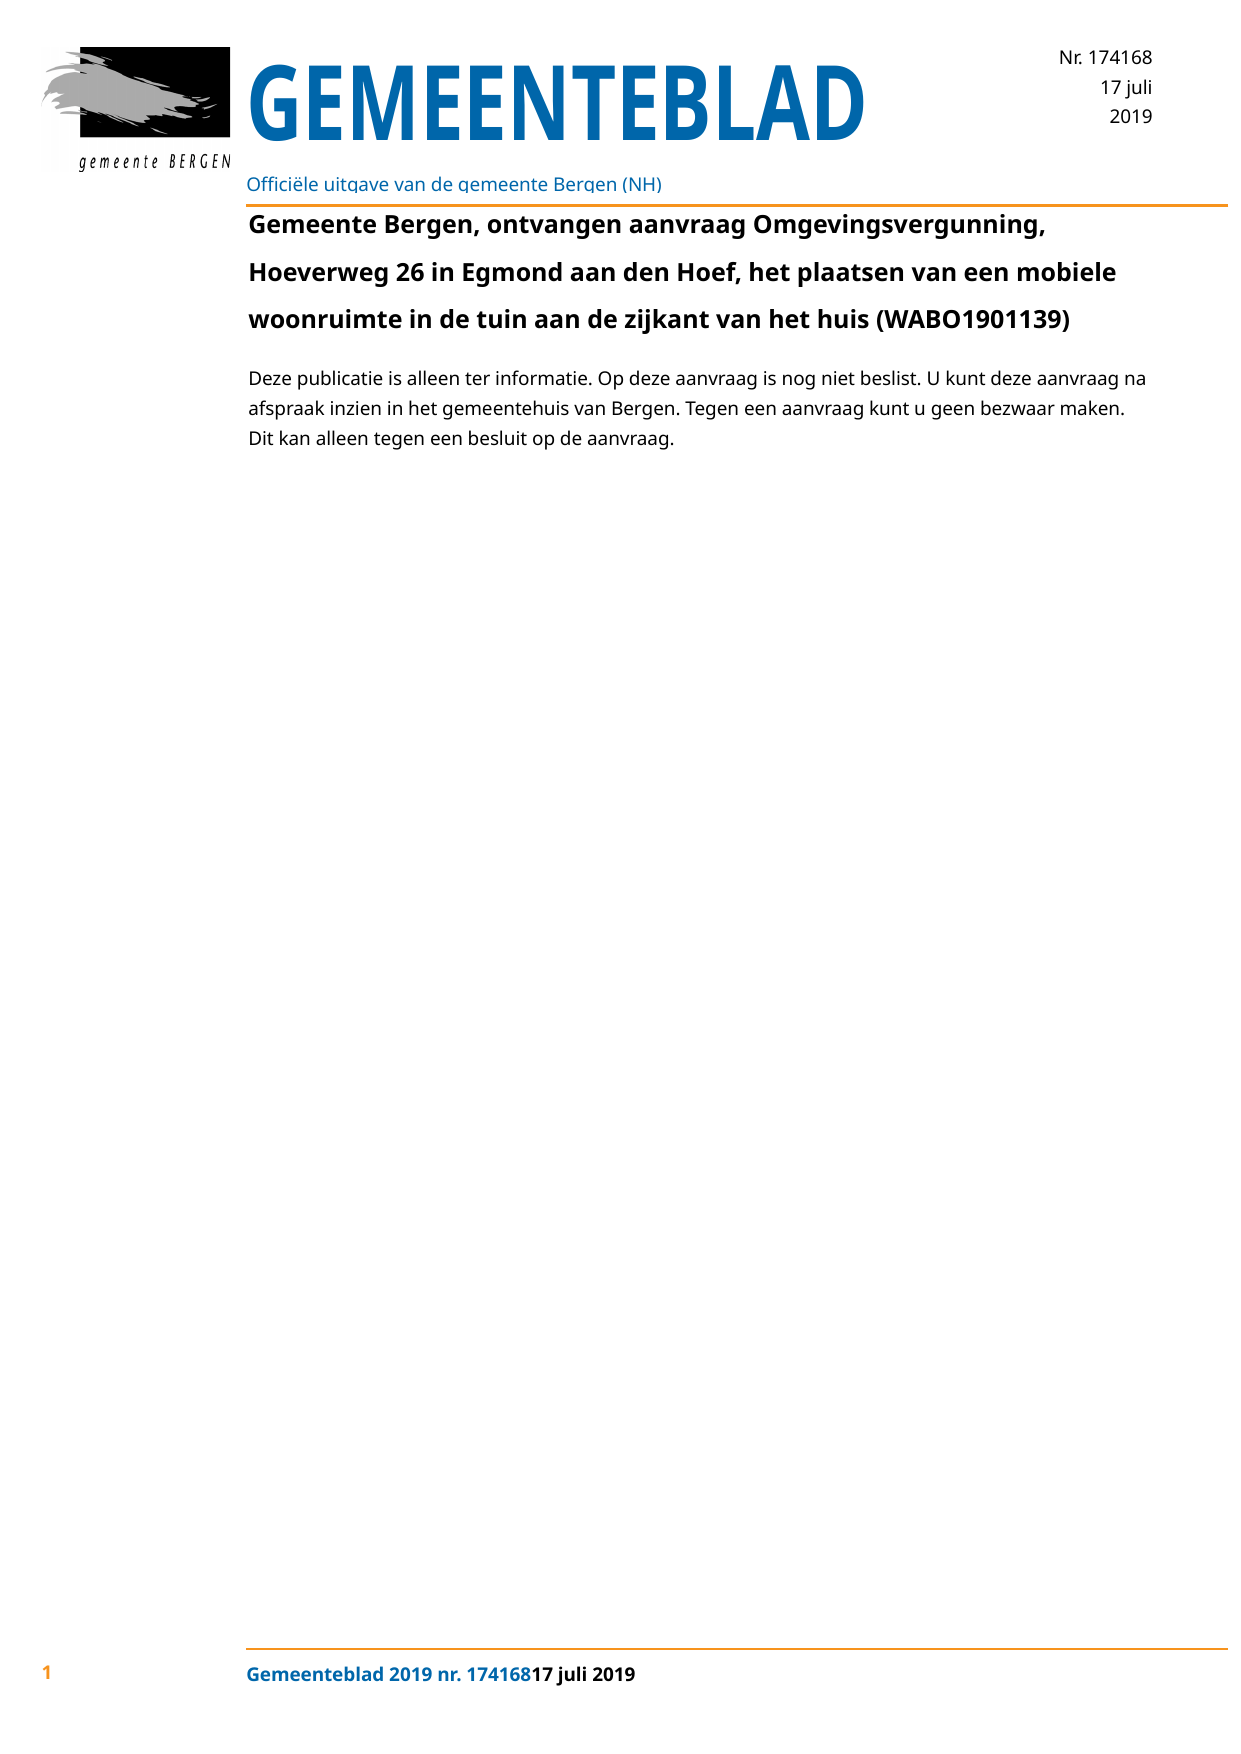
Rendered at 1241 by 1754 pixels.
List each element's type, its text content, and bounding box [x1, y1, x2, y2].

picture [41, 47, 231, 172]
text Deze publicatie is alleen ter informatie. Op deze aanvraag is nog niet beslist. U kunt deze aanvraag na afspraak inzien in het gemeentehuis van Bergen. Tegen een aanvraag kunt u geen bezwaar maken. Dit kan alleen tegen een besluit op de aanvraag. [248, 366, 1152, 450]
text Gemeente Bergen, ontvangen aanvraag Omgevingsvergunning, Hoeverweg 26 in Egmond aan den Hoef, het plaatsen van een mobiele woonruimte in de tuin aan de zijkant van het huis (WABO1901139) [248, 207, 1152, 336]
